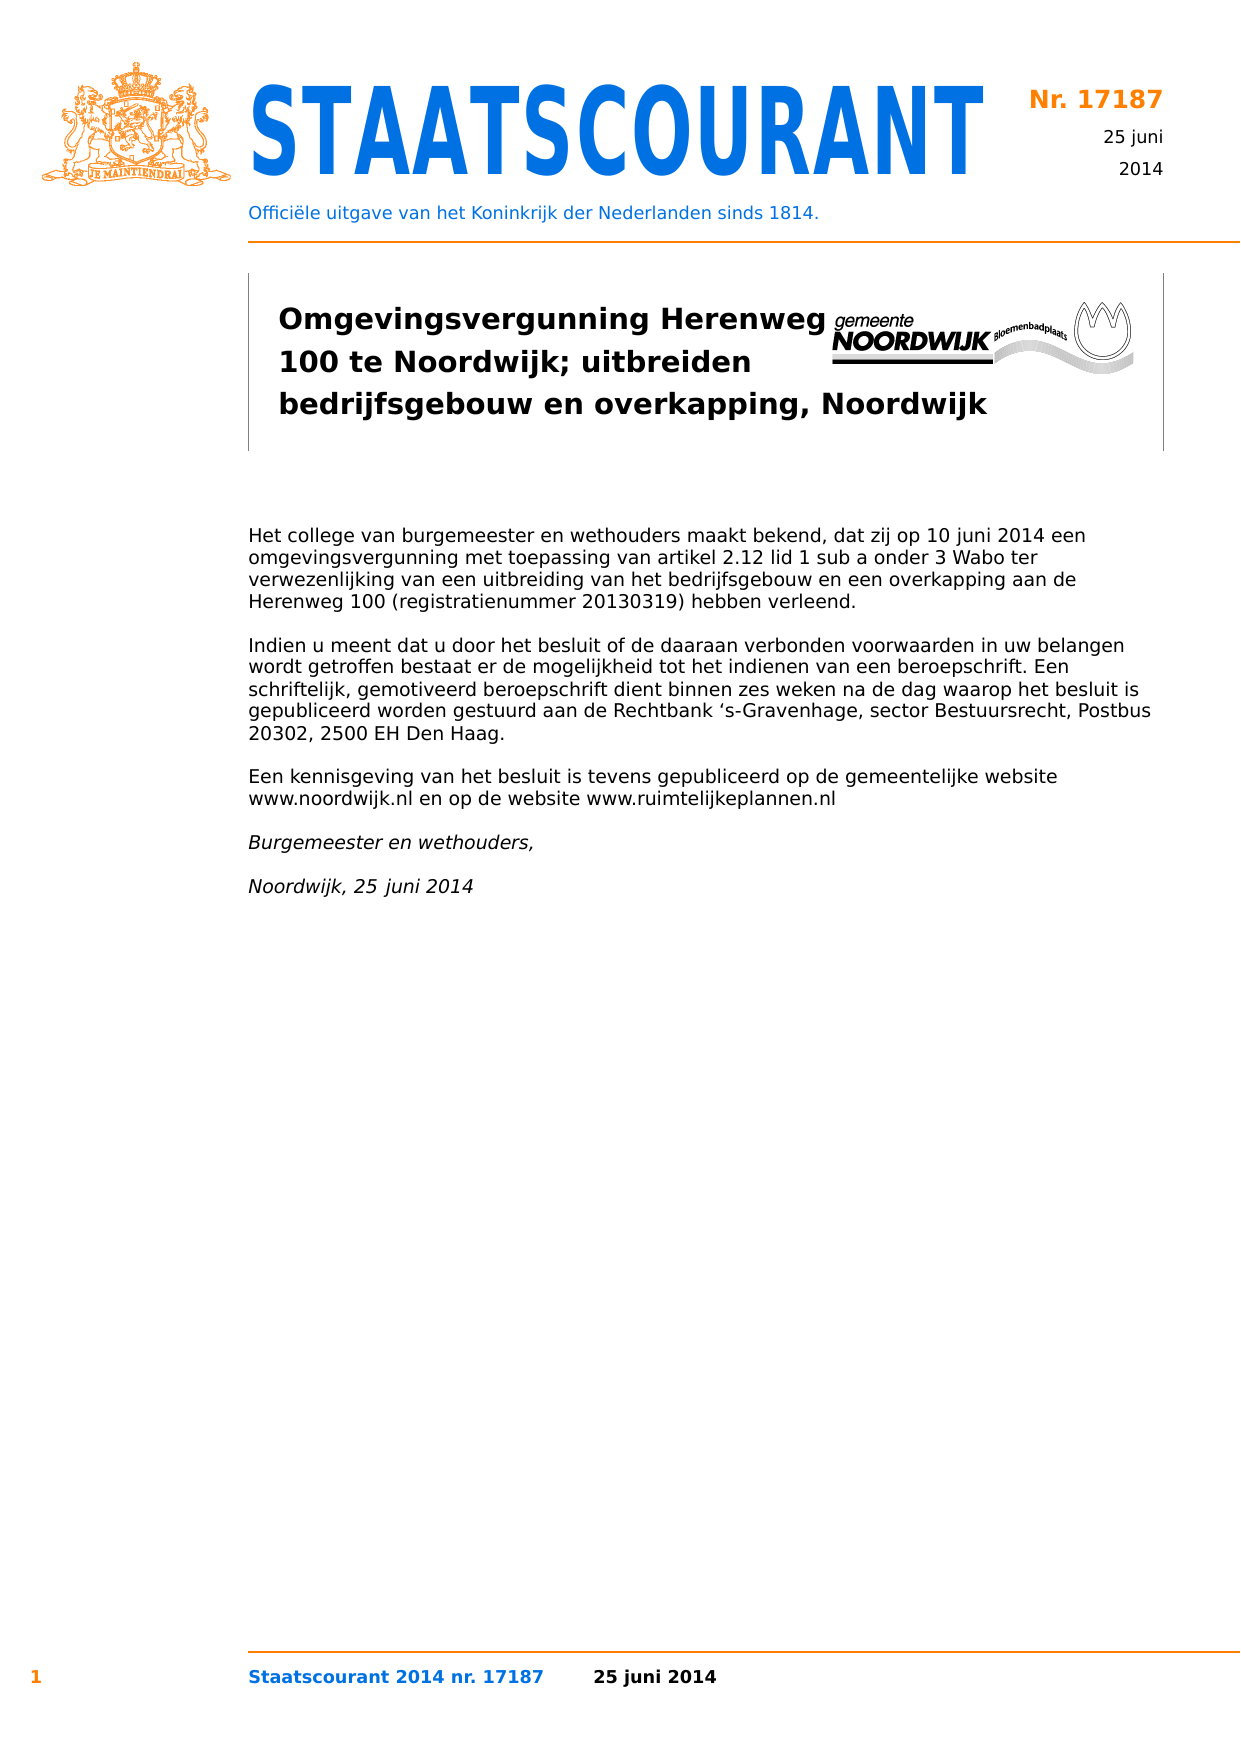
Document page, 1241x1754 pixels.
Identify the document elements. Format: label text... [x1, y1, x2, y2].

table_cell 25 juni [998, 121, 1240, 153]
table_header [25, 62, 248, 241]
subtitle Omgevingsvergunning Herenweg 100 te Noordwijk; uitbreiden bedrijfsgebouw en overkapping, Noordwijk [249, 273, 1163, 451]
picture [41, 62, 231, 186]
table_header STAATSCOURANT [248, 62, 998, 203]
text Het college van burgemeester en wethouders maakt bekend, dat zij op 10 juni 2014 een omgevingsvergunning met toepassing van artikel 2.12 lid 1 sub a onder 3 Wabo ter verwezenlijking van een uitbreiding van het bedrijfsgebouw en een overkapping aan de Herenweg 100 (registratienummer 20130319) hebben verleend. [248, 525, 1163, 613]
text Noordwijk, 25 juni 2014 [248, 876, 1163, 898]
table_header Nr. 17187 [998, 62, 1240, 121]
text Indien u meent dat u door het besluit of de daaraan verbonden voorwaarden in uw belangen wordt getroffen bestaat er de mogelijkheid tot het indienen van een beroepschrift. Een schriftelijk, gemotiveerd beroepschrift dient binnen zes weken na de dag waarop het besluit is gepubliceerd worden gestuurd aan de Rechtbank ‘s-Gravenhage, sector Bestuursrecht, Postbus 20302, 2500 EH Den Haag. [248, 634, 1163, 744]
table_cell 2014 [998, 153, 1240, 203]
picture [832, 302, 1134, 374]
text Een kennisgeving van het besluit is tevens gepubliceerd op de gemeentelijke website www.noordwijk.nl en op de website www.ruimtelijkeplannen.nl [248, 766, 1163, 810]
text Burgemeester en wethouders, [248, 832, 1163, 854]
table_cell Officiële uitgave van het Koninkrijk der Nederlanden sinds 1814. [248, 203, 1240, 241]
